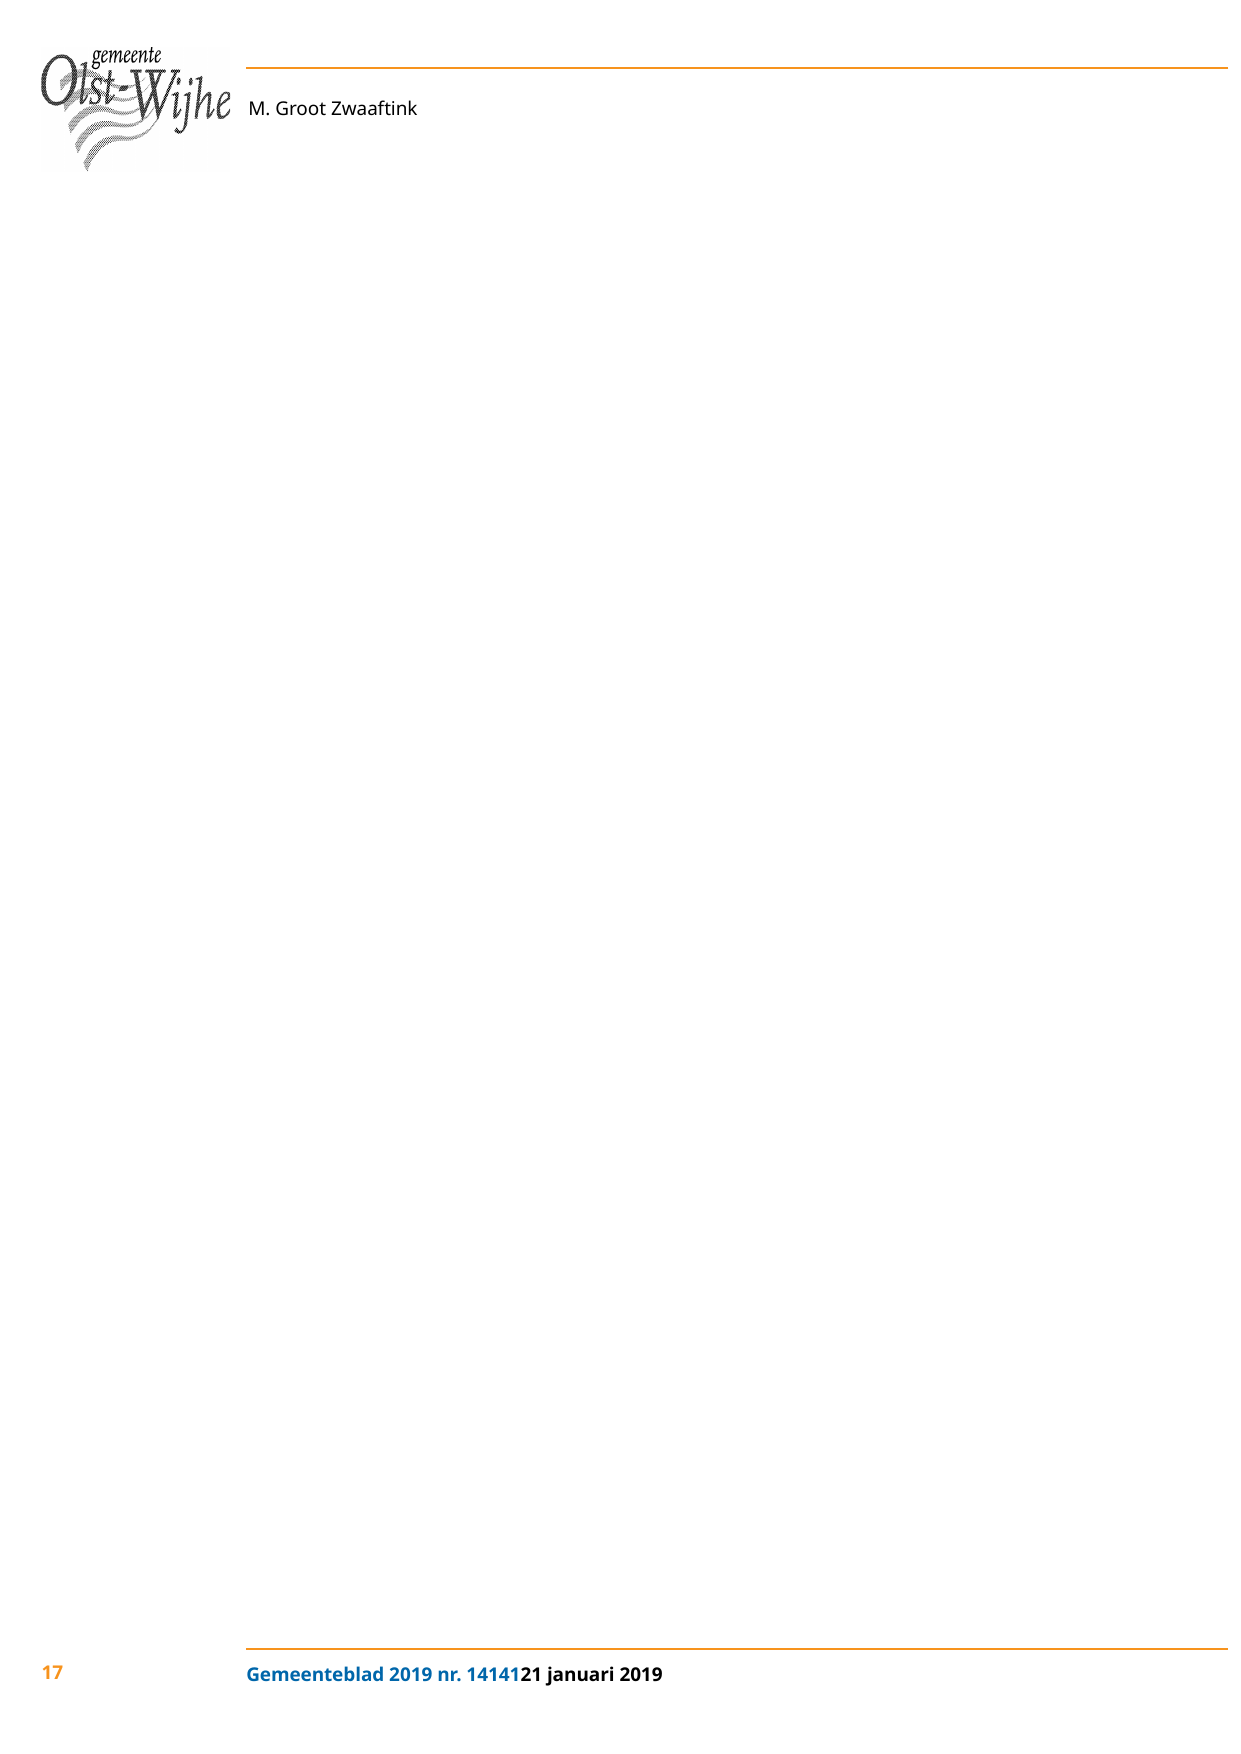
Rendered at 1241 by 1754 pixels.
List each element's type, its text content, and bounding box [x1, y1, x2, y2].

text M. Groot Zwaaftink [248, 95, 1152, 121]
picture [41, 47, 231, 172]
